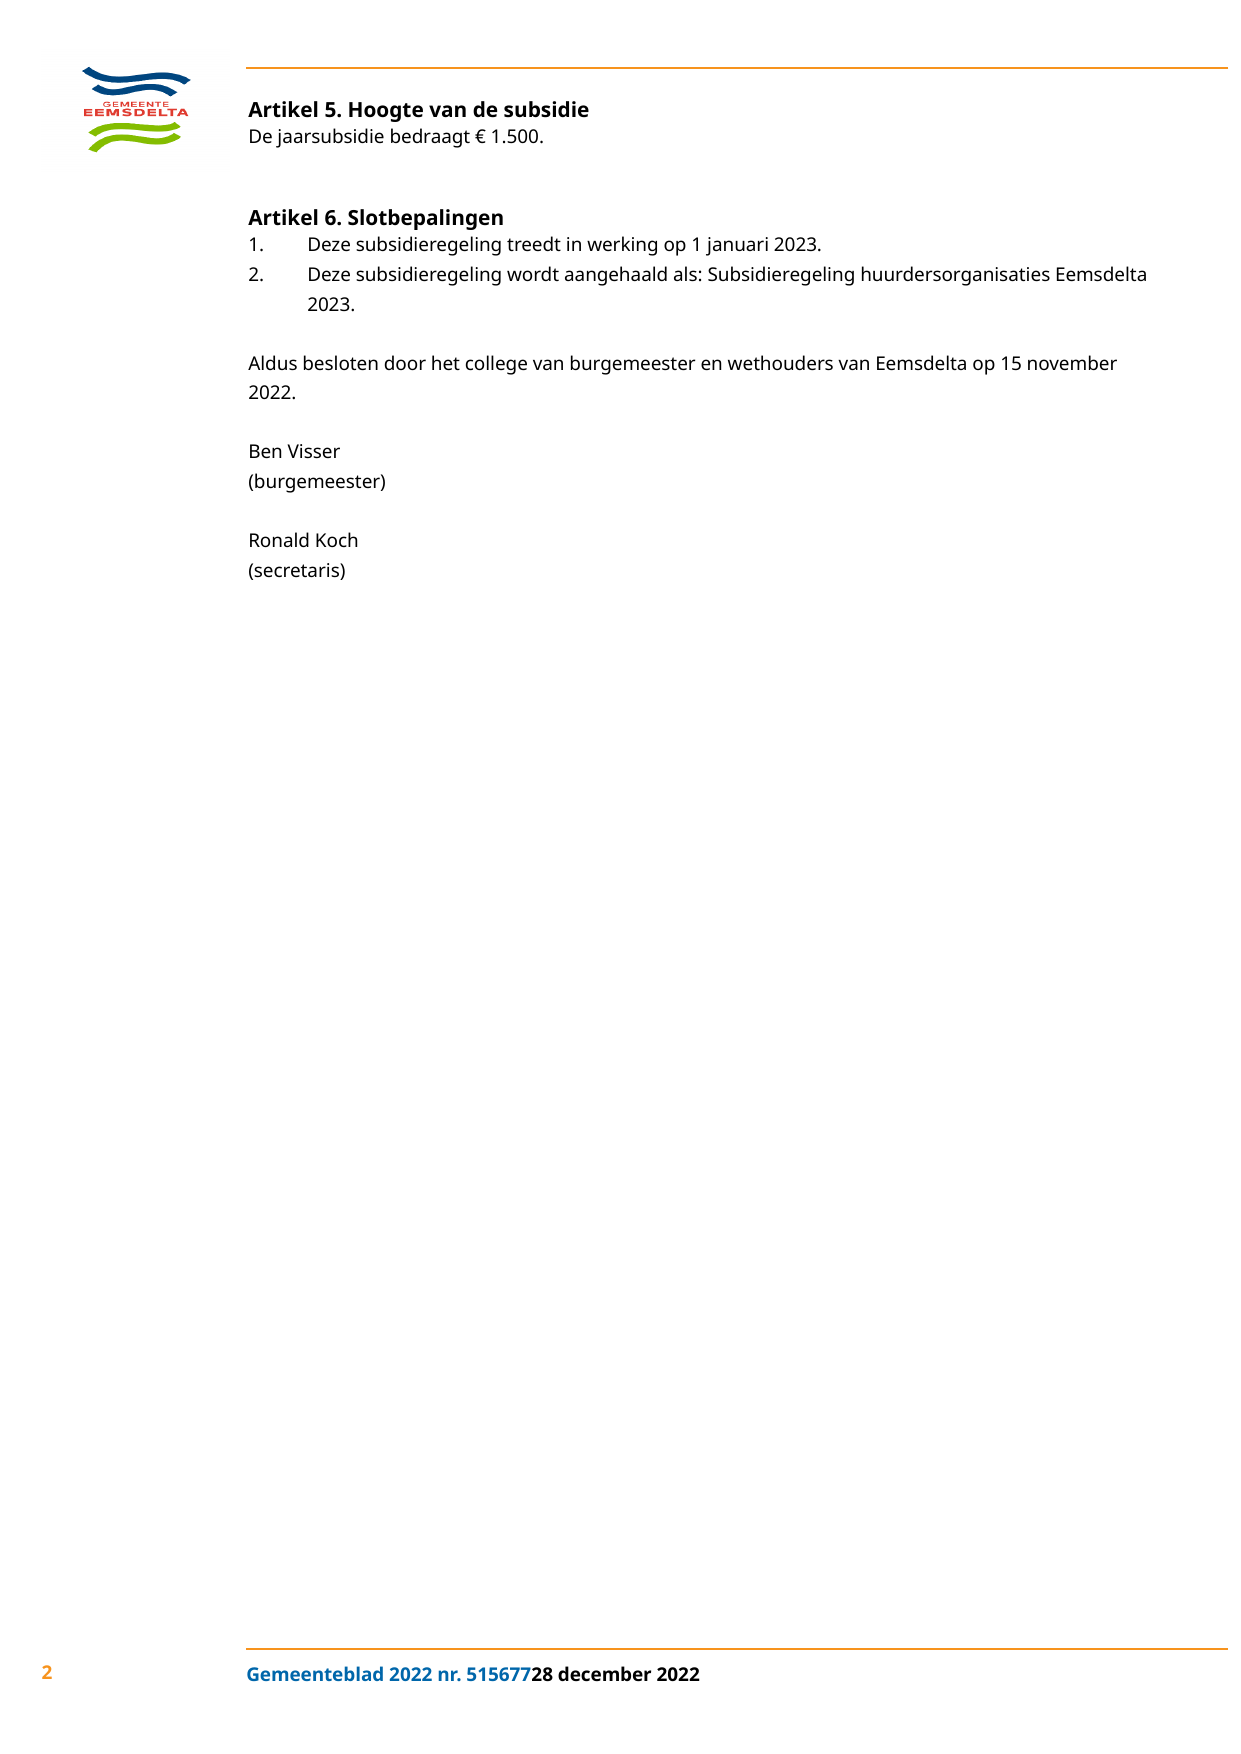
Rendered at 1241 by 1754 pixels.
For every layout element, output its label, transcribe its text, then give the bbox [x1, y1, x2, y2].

text (burgemeester) [248, 468, 1152, 494]
text (secretaris) [248, 557, 1152, 583]
text Artikel 6. Slotbepalingen [248, 203, 1152, 232]
text Aldus besloten door het college van burgemeester en wethouders van Eemsdelta op 15 november 2022. [248, 350, 1152, 405]
picture [41, 47, 231, 172]
text Ben Visser [248, 439, 1152, 464]
list Deze subsidieregeling wordt aangehaald als: Subsidieregeling huurdersorganisaties Eemsdelta 2023. [248, 261, 1152, 317]
text De jaarsubsidie bedraagt € 1.500. [248, 123, 1152, 149]
list Deze subsidieregeling treedt in werking op 1 januari 2023. [248, 232, 1152, 257]
text Ronald Koch [248, 527, 1152, 553]
text Artikel 5. Hoogte van de subsidie [248, 95, 1152, 123]
